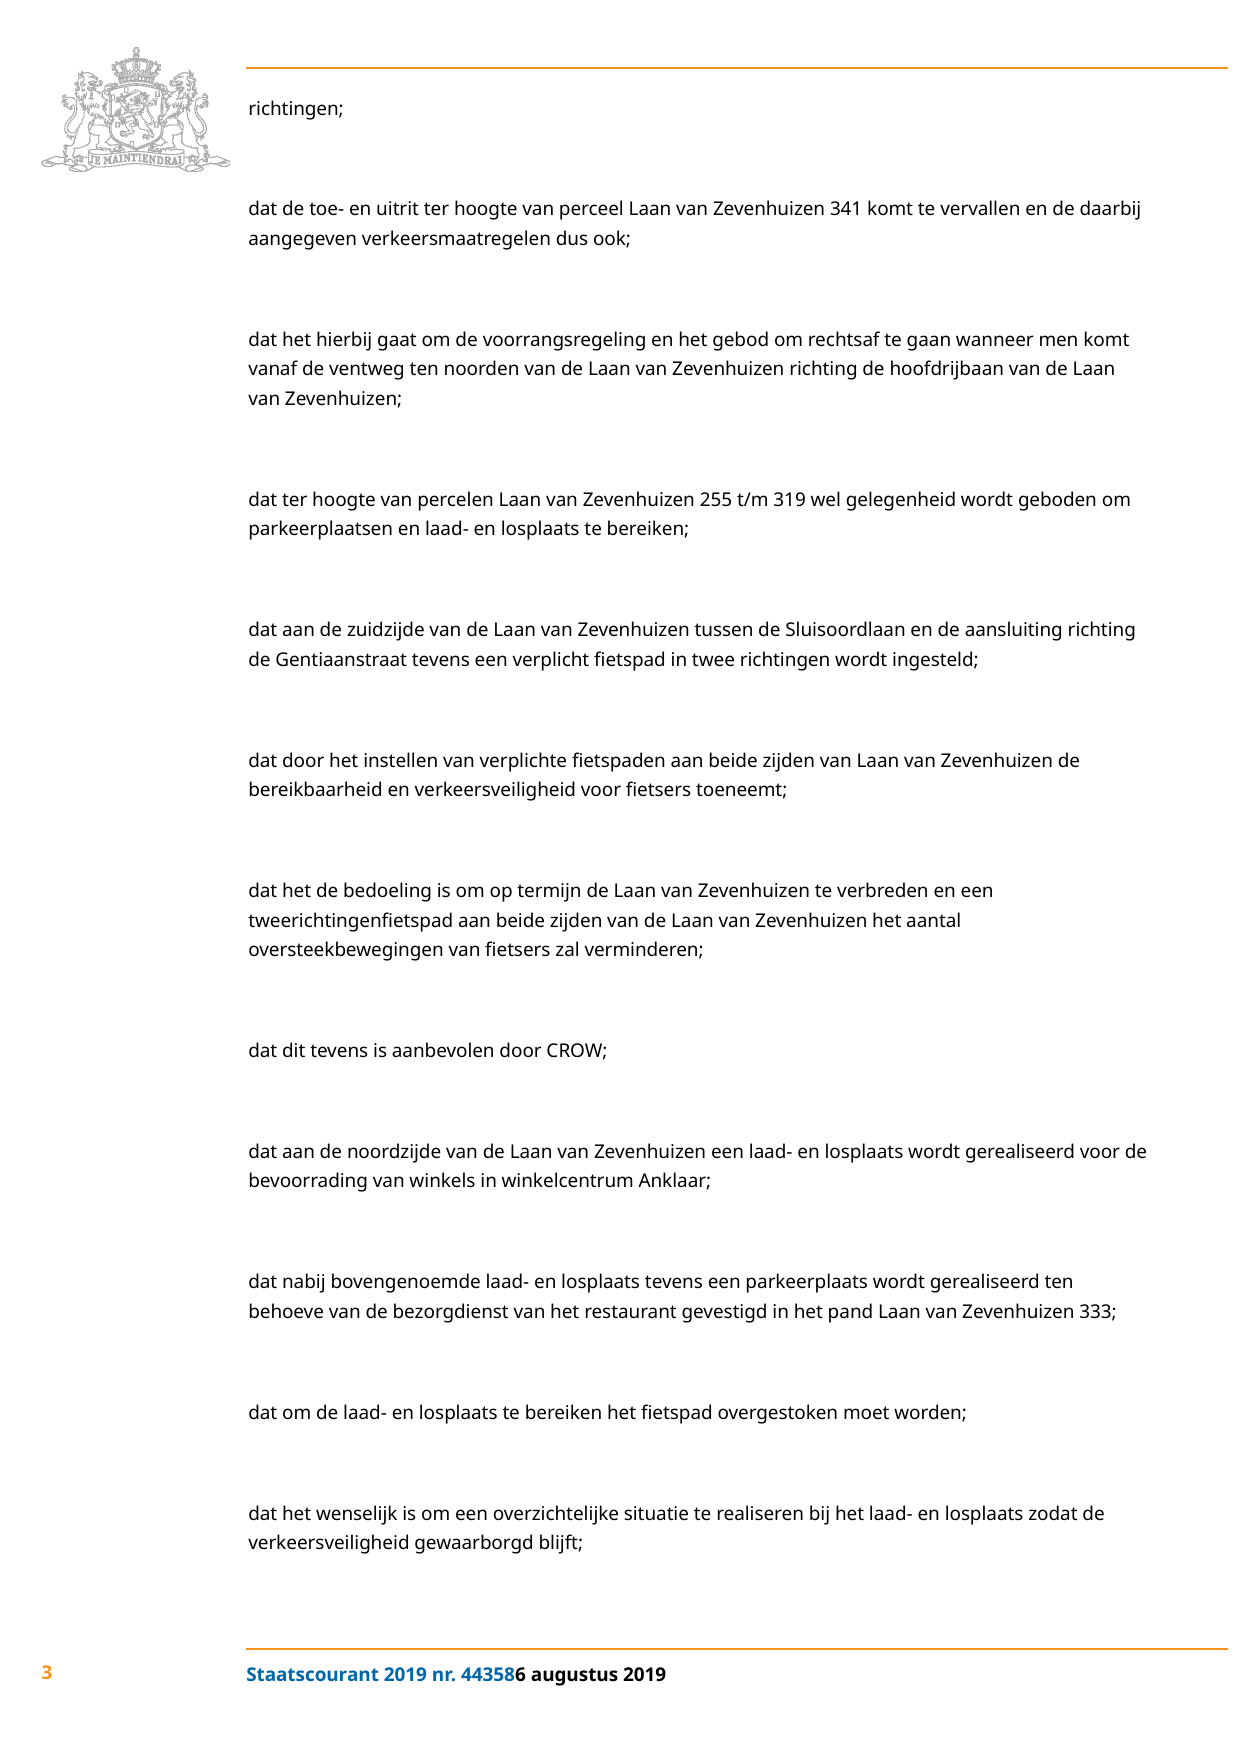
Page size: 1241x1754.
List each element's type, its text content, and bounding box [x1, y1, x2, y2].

text dat het de bedoeling is om op termijn de Laan van Zevenhuizen te verbreden en een tweerichtingenfietspad aan beide zijden van de Laan van Zevenhuizen het aantal oversteekbewegingen van fietsers zal verminderen; [248, 877, 1152, 962]
picture [41, 47, 231, 172]
text dat om de laad- en losplaats te bereiken het fietspad overgestoken moet worden; [248, 1399, 1152, 1425]
text dat het wenselijk is om een overzichtelijke situatie te realiseren bij het laad- en losplaats zodat de verkeersveiligheid gewaarborgd blijft; [248, 1500, 1152, 1555]
text dat het hierbij gaat om de voorrangsregeling en het gebod om rechtsaf te gaan wanneer men komt vanaf de ventweg ten noorden van de Laan van Zevenhuizen richting de hoofdrijbaan van de Laan van Zevenhuizen; [248, 326, 1152, 411]
text dat door het instellen van verplichte fietspaden aan beide zijden van Laan van Zevenhuizen de bereikbaarheid en verkeersveiligheid voor fietsers toeneemt; [248, 747, 1152, 802]
text dat nabij bovengenoemde laad- en losplaats tevens een parkeerplaats wordt gerealiseerd ten behoeve van de bezorgdienst van het restaurant gevestigd in het pand Laan van Zevenhuizen 333; [248, 1268, 1152, 1324]
text dat ter hoogte van percelen Laan van Zevenhuizen 255 t/m 319 wel gelegenheid wordt geboden om parkeerplaatsen en laad- en losplaats te bereiken; [248, 486, 1152, 541]
text dat de toe- en uitrit ter hoogte van perceel Laan van Zevenhuizen 341 komt te vervallen en de daarbij aangegeven verkeersmaatregelen dus ook; [248, 196, 1152, 251]
text dat aan de noordzijde van de Laan van Zevenhuizen een laad- en losplaats wordt gerealiseerd voor de bevoorrading van winkels in winkelcentrum Anklaar; [248, 1138, 1152, 1193]
text richtingen; [248, 95, 1152, 121]
text dat dit tevens is aanbevolen door CROW; [248, 1037, 1152, 1063]
text dat aan de zuidzijde van de Laan van Zevenhuizen tussen de Sluisoordlaan en de aansluiting richting de Gentiaanstraat tevens een verplicht fietspad in twee richtingen wordt ingesteld; [248, 616, 1152, 672]
